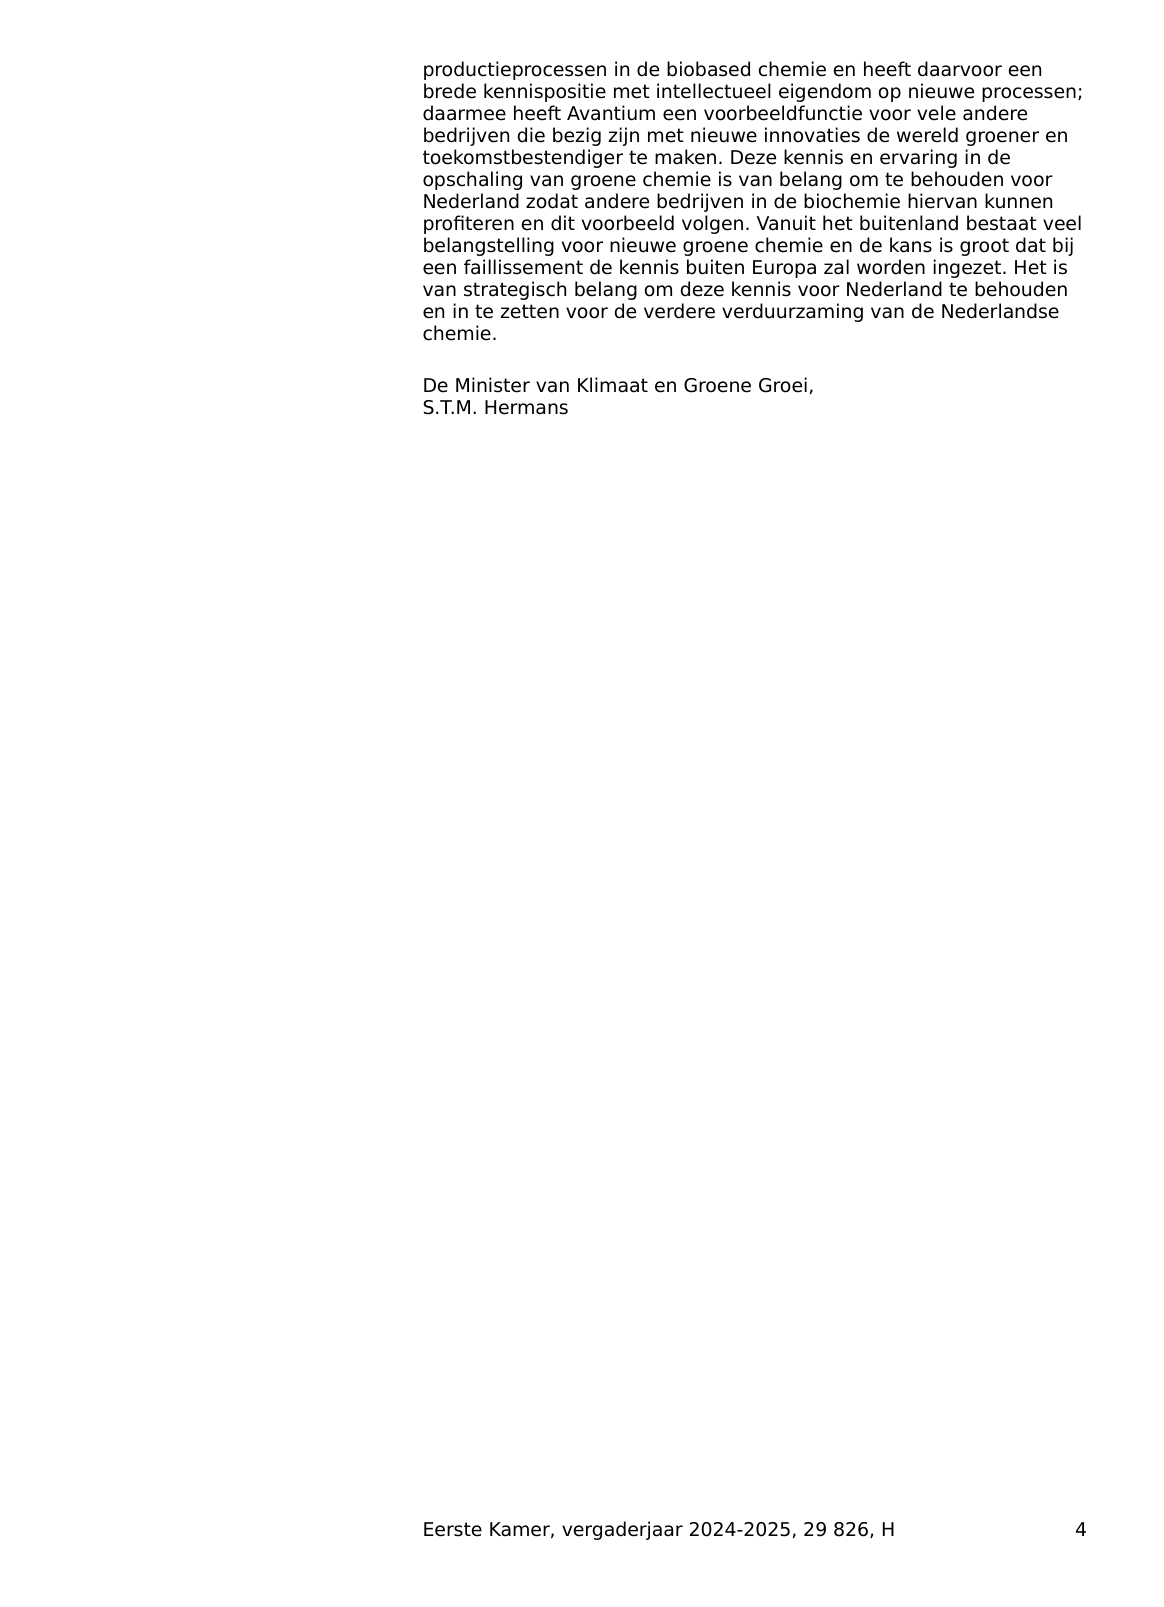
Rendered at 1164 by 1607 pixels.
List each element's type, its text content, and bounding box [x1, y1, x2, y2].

text productieprocessen in de biobased chemie en heeft daarvoor een brede kennispositie met intellectueel eigendom op nieuwe processen; daarmee heeft Avantium een voorbeeldfunctie voor vele andere bedrijven die bezig zijn met nieuwe innovaties de wereld groener en toekomstbestendiger te maken. Deze kennis en ervaring in de opschaling van groene chemie is van belang om te behouden voor Nederland zodat andere bedrijven in de biochemie hiervan kunnen profiteren en dit voorbeeld volgen. Vanuit het buitenland bestaat veel belangstelling voor nieuwe groene chemie en de kans is groot dat bij een faillissement de kennis buiten Europa zal worden ingezet. Het is van strategisch belang om deze kennis voor Nederland te behouden en in te zetten voor de verdere verduurzaming van de Nederlandse chemie. [422, 59, 1087, 345]
text De Minister van Klimaat en Groene Groei, S.T.M. Hermans [422, 375, 1087, 419]
